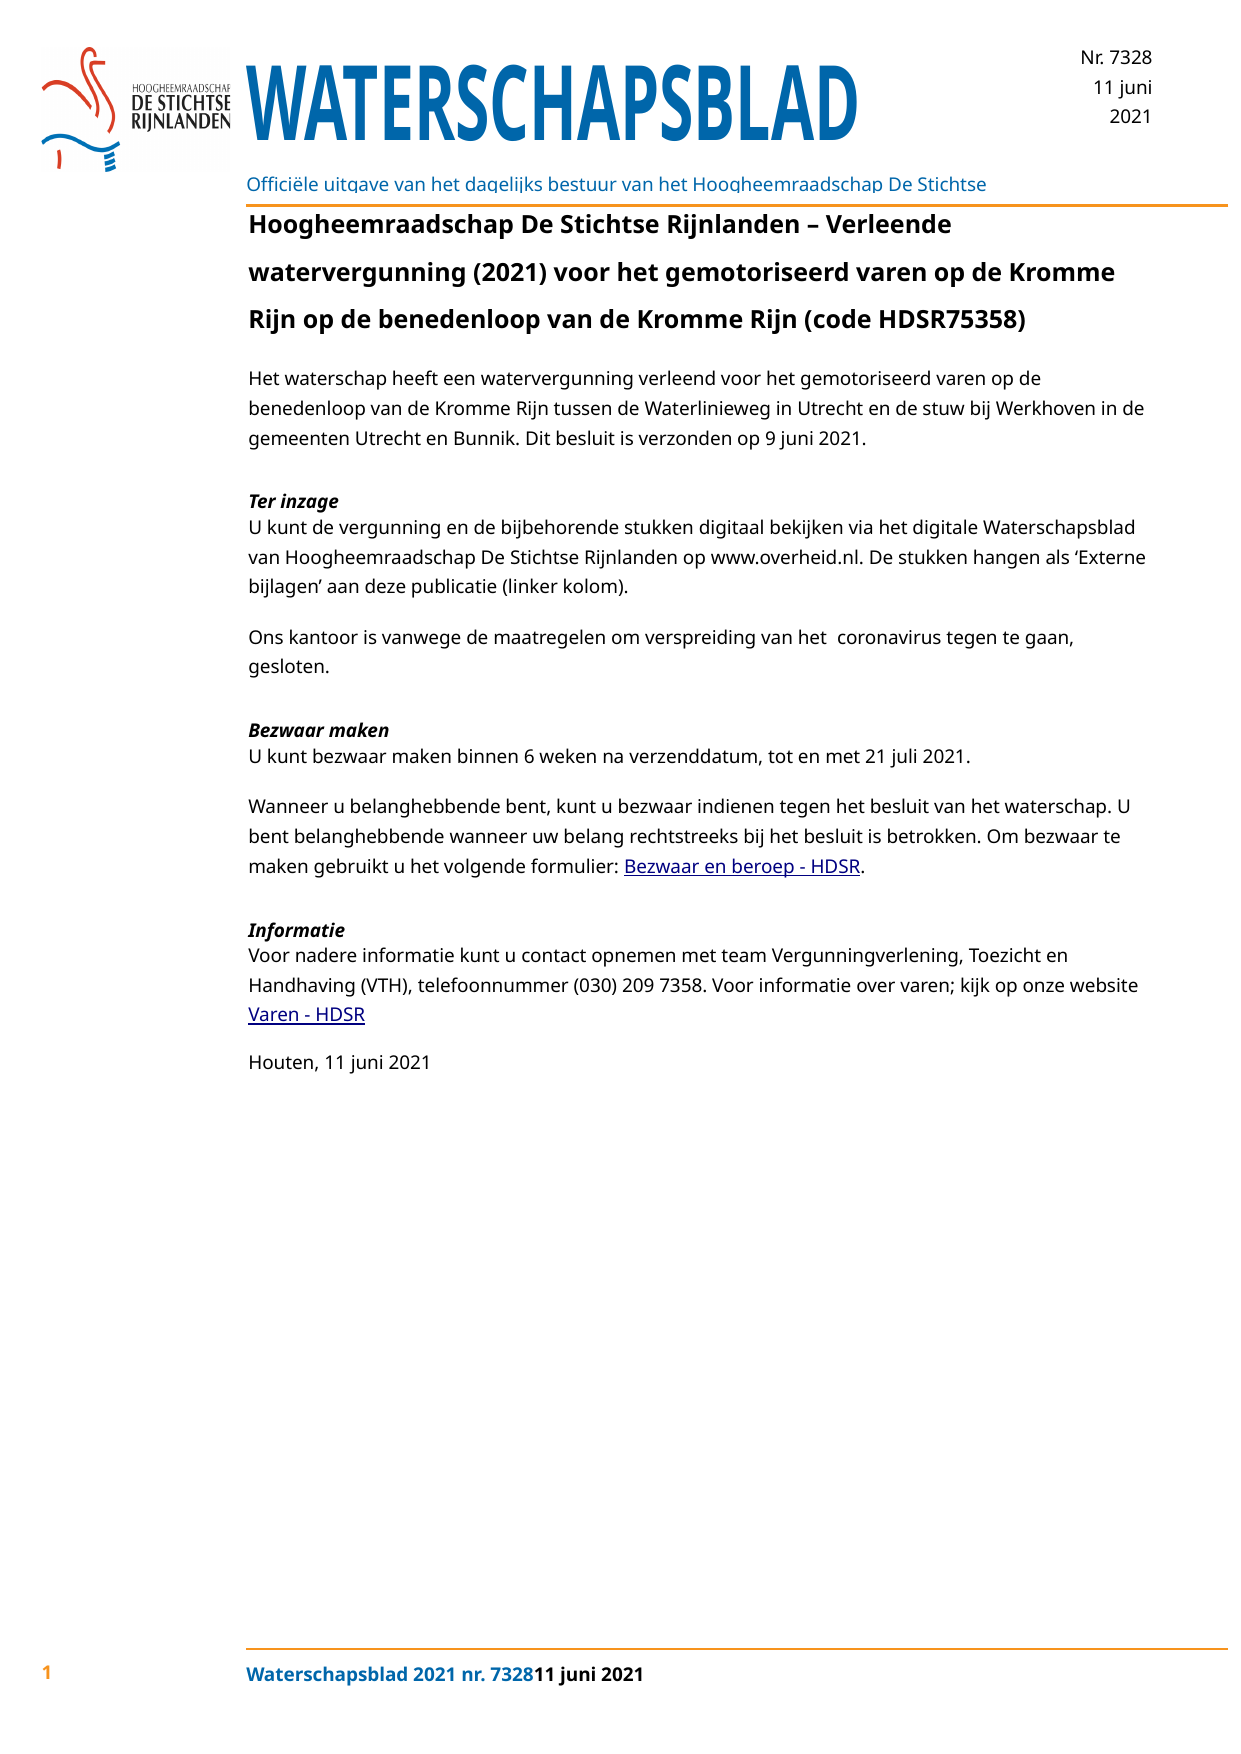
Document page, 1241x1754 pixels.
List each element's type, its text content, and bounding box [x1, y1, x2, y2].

text Hoogheemraadschap De Stichtse Rijnlanden – Verleende watervergunning (2021) voor het gemotoriseerd varen op de Kromme Rijn op de benedenloop van de Kromme Rijn (code HDSR75358) [248, 207, 1152, 336]
text Voor nadere informatie kunt u contact opnemen met team Vergunningverlening, Toezicht en Handhaving (VTH), telefoonnummer (030) 209 7358. Voor informatie over varen; kijk op onze website Varen - HDSR [248, 942, 1152, 1027]
text Ons kantoor is vanwege de maatregelen om verspreiding van het coronavirus tegen te gaan, gesloten. [248, 624, 1152, 679]
picture [41, 47, 231, 172]
text Informatie [248, 917, 1152, 942]
text Bezwaar maken [248, 717, 1152, 743]
text Houten, 11 juni 2021 [248, 1049, 1152, 1075]
text Het waterschap heeft een watervergunning verleend voor het gemotoriseerd varen op de benedenloop van de Kromme Rijn tussen de Waterlinieweg in Utrecht en de stuw bij Werkhoven in de gemeenten Utrecht en Bunnik. Dit besluit is verzonden op 9 juni 2021. [248, 366, 1152, 450]
text Ter inzage [248, 489, 1152, 514]
text U kunt bezwaar maken binnen 6 weken na verzenddatum, tot en met 21 juli 2021. [248, 743, 1152, 769]
text Wanneer u belanghebbende bent, kunt u bezwaar indienen tegen het besluit van het waterschap. U bent belanghebbende wanneer uw belang rechtstreeks bij het besluit is betrokken. Om bezwaar te maken gebruikt u het volgende formulier: Bezwaar en beroep - HDSR. [248, 794, 1152, 878]
text U kunt de vergunning en de bijbehorende stukken digitaal bekijken via het digitale Waterschapsblad van Hoogheemraadschap De Stichtse Rijnlanden op www.overheid.nl. De stukken hangen als ‘Externe bijlagen’ aan deze publicatie (linker kolom). [248, 514, 1152, 599]
